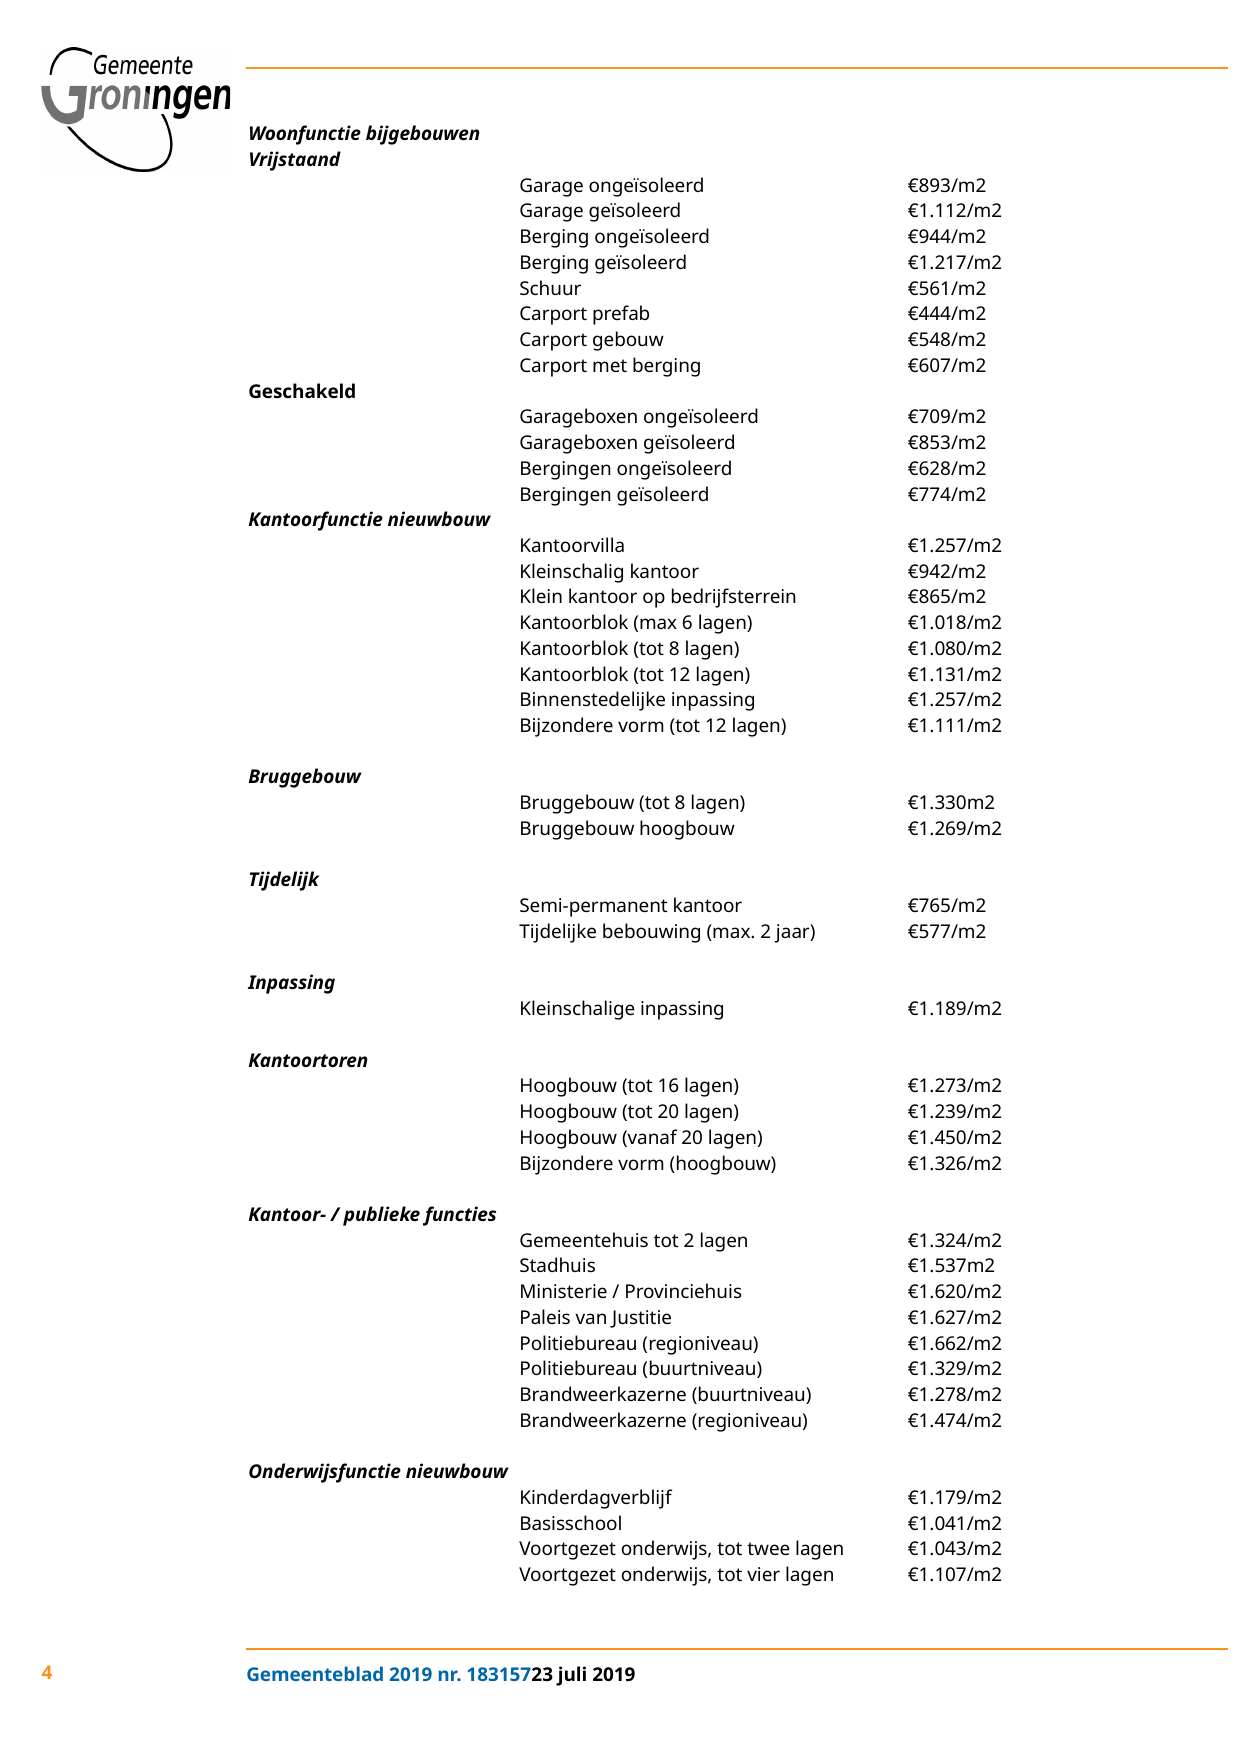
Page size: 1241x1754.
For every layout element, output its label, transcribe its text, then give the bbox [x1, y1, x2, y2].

table_cell Bruggebouw [248, 764, 519, 789]
table_cell Hoogbouw (tot 16 lagen) [519, 1073, 908, 1098]
table_cell [248, 172, 519, 198]
table_cell [248, 1175, 519, 1201]
table_cell Kantoorblok (tot 8 lagen) [519, 635, 908, 661]
table_cell Bijzondere vorm (tot 12 lagen) [519, 712, 908, 738]
table_cell Paleis van Justitie [519, 1304, 908, 1330]
table_cell €1.269/m2 [908, 815, 1152, 841]
table_cell Brandweerkazerne (buurtniveau) [519, 1381, 908, 1407]
table_cell Binnenstedelijke inpassing [519, 687, 908, 712]
table_cell [248, 841, 519, 867]
table_cell [248, 635, 519, 661]
table_cell Kleinschalig kantoor [519, 558, 908, 584]
table_cell Onderwijsfunctie nieuwbouw [248, 1459, 519, 1484]
table_cell [519, 867, 908, 892]
table_cell [248, 1484, 519, 1510]
table_cell [908, 1459, 1152, 1484]
table_cell Garage geïsoleerd [519, 198, 908, 223]
table_cell [248, 558, 519, 584]
table_cell Vrijstaand [248, 146, 519, 172]
table_cell €1.112/m2 [908, 198, 1152, 223]
table_cell [519, 1201, 908, 1227]
table_cell Brandweerkazerne (regioniveau) [519, 1407, 908, 1433]
table_cell Bruggebouw (tot 8 lagen) [519, 790, 908, 815]
table_cell [908, 1175, 1152, 1201]
table_cell [908, 1201, 1152, 1227]
table_cell [908, 944, 1152, 969]
table_cell Hoogbouw (tot 20 lagen) [519, 1098, 908, 1124]
table_cell [908, 764, 1152, 789]
table_cell [248, 1561, 519, 1587]
table_cell [248, 301, 519, 326]
table_cell €1.239/m2 [908, 1098, 1152, 1124]
table_cell [248, 532, 519, 558]
table_cell [248, 661, 519, 687]
table_cell Tijdelijk [248, 867, 519, 892]
table_cell [248, 352, 519, 378]
table_cell [248, 1407, 519, 1433]
table_cell [908, 378, 1152, 403]
table_cell Stadhuis [519, 1253, 908, 1278]
table_cell Hoogbouw (vanaf 20 lagen) [519, 1124, 908, 1150]
table_cell €1.217/m2 [908, 249, 1152, 275]
table_cell Carport met berging [519, 352, 908, 378]
table_cell [248, 481, 519, 506]
table_cell [519, 738, 908, 764]
table_cell Garageboxen ongeïsoleerd [519, 404, 908, 429]
table_cell [248, 429, 519, 455]
table_cell €942/m2 [908, 558, 1152, 584]
table_cell [908, 1433, 1152, 1458]
table_cell [248, 893, 519, 918]
table_cell €444/m2 [908, 301, 1152, 326]
table_cell €893/m2 [908, 172, 1152, 198]
table_cell €1.324/m2 [908, 1227, 1152, 1253]
table_cell €1.537m2 [908, 1253, 1152, 1278]
table_cell [908, 970, 1152, 995]
table_cell Semi-permanent kantoor [519, 893, 908, 918]
table_cell Kantoorblok (tot 12 lagen) [519, 661, 908, 687]
table_cell €1.018/m2 [908, 609, 1152, 635]
table_cell [248, 1227, 519, 1253]
table_cell [248, 1124, 519, 1150]
table_cell [248, 918, 519, 944]
table_cell [908, 867, 1152, 892]
table_cell [908, 95, 1152, 121]
table_cell €1.111/m2 [908, 712, 1152, 738]
table_cell [519, 1047, 908, 1072]
table_cell €1.189/m2 [908, 995, 1152, 1021]
table_cell €1.179/m2 [908, 1484, 1152, 1510]
table_cell [248, 687, 519, 712]
table_cell €1.043/m2 [908, 1536, 1152, 1561]
table_cell €1.326/m2 [908, 1150, 1152, 1175]
table_cell [248, 1073, 519, 1098]
table_cell €1.131/m2 [908, 661, 1152, 687]
table_cell [519, 841, 908, 867]
table_cell €1.041/m2 [908, 1510, 1152, 1536]
table_cell Voortgezet onderwijs, tot twee lagen [519, 1536, 908, 1561]
table_cell [248, 198, 519, 223]
table_cell [248, 712, 519, 738]
table_cell [519, 944, 908, 969]
table_cell [519, 970, 908, 995]
table_cell Politiebureau (regioniveau) [519, 1330, 908, 1356]
table_cell [519, 121, 908, 146]
table_cell Berging geïsoleerd [519, 249, 908, 275]
table_cell Garage ongeïsoleerd [519, 172, 908, 198]
table_cell [248, 944, 519, 969]
table_cell €628/m2 [908, 455, 1152, 481]
table_cell €548/m2 [908, 326, 1152, 352]
table_cell Woonfunctie bijgebouwen [248, 121, 519, 146]
table_cell €1.450/m2 [908, 1124, 1152, 1150]
table_cell €944/m2 [908, 224, 1152, 249]
table_cell [248, 275, 519, 301]
table_cell [519, 146, 908, 172]
table_cell Garageboxen geïsoleerd [519, 429, 908, 455]
table_cell [248, 1433, 519, 1458]
table_cell €765/m2 [908, 893, 1152, 918]
table_cell [248, 1330, 519, 1356]
table_cell €853/m2 [908, 429, 1152, 455]
table_cell [248, 790, 519, 815]
table_cell Bijzondere vorm (hoogbouw) [519, 1150, 908, 1175]
table_cell €774/m2 [908, 481, 1152, 506]
table_cell [248, 1098, 519, 1124]
table_cell Carport prefab [519, 301, 908, 326]
table_cell [519, 1021, 908, 1047]
table_cell Bergingen geïsoleerd [519, 481, 908, 506]
table_cell Politiebureau (buurtniveau) [519, 1356, 908, 1381]
table_cell €1.107/m2 [908, 1561, 1152, 1587]
table_cell [248, 326, 519, 352]
table_cell [248, 455, 519, 481]
table_cell [908, 1021, 1152, 1047]
table_cell [908, 841, 1152, 867]
table_cell Ministerie / Provinciehuis [519, 1278, 908, 1304]
table_cell Kleinschalige inpassing [519, 995, 908, 1021]
table_cell Basisschool [519, 1510, 908, 1536]
table_cell [248, 1150, 519, 1175]
table_cell [908, 146, 1152, 172]
table_cell [519, 506, 908, 532]
table_cell [248, 95, 519, 121]
table_cell Kantoortoren [248, 1047, 519, 1072]
table_cell [248, 404, 519, 429]
table_cell [519, 95, 908, 121]
table_cell [248, 224, 519, 249]
table_cell Bruggebouw hoogbouw [519, 815, 908, 841]
table_cell Tijdelijke bebouwing (max. 2 jaar) [519, 918, 908, 944]
table_cell €1.662/m2 [908, 1330, 1152, 1356]
table_cell Klein kantoor op bedrijfsterrein [519, 584, 908, 609]
table_cell Berging ongeïsoleerd [519, 224, 908, 249]
table_cell €1.257/m2 [908, 687, 1152, 712]
table_cell €1.620/m2 [908, 1278, 1152, 1304]
table_cell Inpassing [248, 970, 519, 995]
table_cell [248, 995, 519, 1021]
table_cell [248, 1381, 519, 1407]
table_cell [519, 764, 908, 789]
table_cell Kinderdagverblijf [519, 1484, 908, 1510]
table_cell [908, 738, 1152, 764]
table_cell [248, 584, 519, 609]
table_cell €607/m2 [908, 352, 1152, 378]
table_cell €1.627/m2 [908, 1304, 1152, 1330]
table_cell [248, 1510, 519, 1536]
table_cell €1.329/m2 [908, 1356, 1152, 1381]
table_cell [248, 1253, 519, 1278]
table_cell [519, 1433, 908, 1458]
table_cell Bergingen ongeïsoleerd [519, 455, 908, 481]
table_cell €1.273/m2 [908, 1073, 1152, 1098]
table_cell [908, 506, 1152, 532]
table_cell €1.257/m2 [908, 532, 1152, 558]
table_cell €561/m2 [908, 275, 1152, 301]
table_cell Voortgezet onderwijs, tot vier lagen [519, 1561, 908, 1587]
table_cell Kantoorblok (max 6 lagen) [519, 609, 908, 635]
table_cell Kantoorfunctie nieuwbouw [248, 506, 519, 532]
table_cell [248, 1356, 519, 1381]
table_cell €1.278/m2 [908, 1381, 1152, 1407]
table_cell [248, 249, 519, 275]
table_cell Schuur [519, 275, 908, 301]
table_cell Gemeentehuis tot 2 lagen [519, 1227, 908, 1253]
table_cell €1.474/m2 [908, 1407, 1152, 1433]
table_cell [248, 1021, 519, 1047]
table_cell [248, 1536, 519, 1561]
table_cell [908, 1047, 1152, 1072]
table_cell [248, 609, 519, 635]
table_cell [908, 121, 1152, 146]
table_cell [519, 1459, 908, 1484]
table_cell Geschakeld [248, 378, 519, 403]
table_cell [519, 1175, 908, 1201]
table_cell [248, 1278, 519, 1304]
table_cell Kantoorvilla [519, 532, 908, 558]
table_cell [248, 1304, 519, 1330]
table_cell €1.330m2 [908, 790, 1152, 815]
table_cell €577/m2 [908, 918, 1152, 944]
table_cell €1.080/m2 [908, 635, 1152, 661]
table_cell €865/m2 [908, 584, 1152, 609]
table_cell [248, 738, 519, 764]
table_cell Carport gebouw [519, 326, 908, 352]
picture [41, 47, 231, 172]
table_cell Kantoor- / publieke functies [248, 1201, 519, 1227]
table_cell [248, 815, 519, 841]
table_cell €709/m2 [908, 404, 1152, 429]
table_cell [519, 378, 908, 403]
